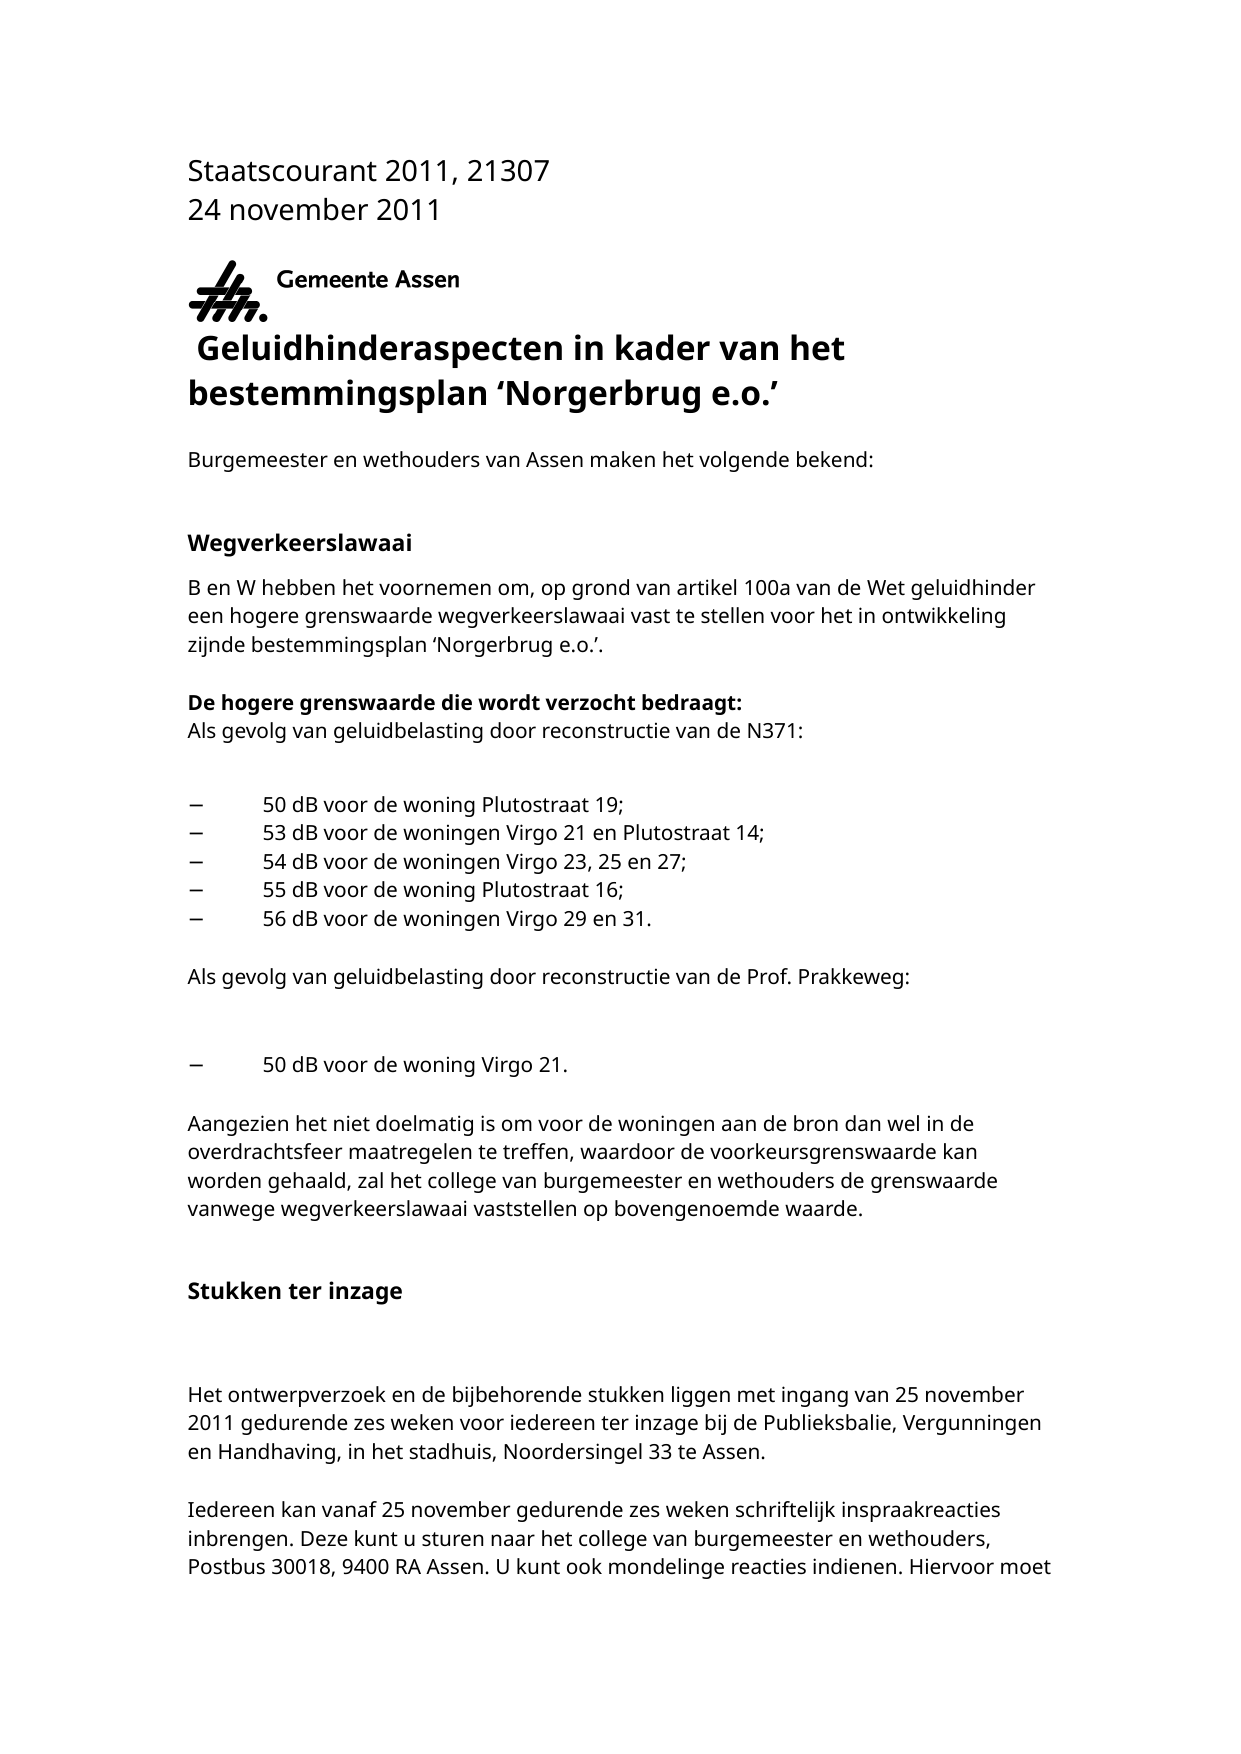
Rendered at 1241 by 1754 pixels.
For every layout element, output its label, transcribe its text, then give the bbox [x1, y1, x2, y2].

text Als gevolg van geluidbelasting door reconstructie van de Prof. Prakkeweg: [187, 962, 1053, 991]
text Burgemeester en wethouders van Assen maken het volgende bekend: [187, 446, 1053, 474]
list 53 dB voor de woningen Virgo 21 en Plutostraat 14; [187, 818, 1053, 847]
subtitle Wegverkeerslawaai [187, 527, 1053, 558]
text Het ontwerpverzoek en de bijbehorende stukken liggen met ingang van 25 november 2011 gedurende zes weken voor iedereen ter inzage bij de Publieksbalie, Vergunningen en Handhaving, in het stadhuis, Noordersingel 33 te Assen. [187, 1380, 1053, 1465]
text 24 november 2011 [187, 190, 1053, 229]
list 56 dB voor de woningen Virgo 29 en 31. [187, 904, 1053, 932]
list 50 dB voor de woning Plutostraat 19; [187, 790, 1053, 818]
text De hogere grenswaarde die wordt verzocht bedraagt: [187, 688, 1053, 717]
text Iedereen kan vanaf 25 november gedurende zes weken schriftelijk inspraakreacties inbrengen. Deze kunt u sturen naar het college van burgemeester en wethouders, Postbus 30018, 9400 RA Assen. U kunt ook mondelinge reacties indienen. Hiervoor moet [187, 1495, 1053, 1581]
list 50 dB voor de woning Virgo 21. [187, 1051, 1053, 1079]
text B en W hebben het voornemen om, op grond van artikel 100a van de Wet geluidhinder een hogere grenswaarde wegverkeerslawaai vast te stellen voor het in ontwikkeling zijnde bestemmingsplan ‘Norgerbrug e.o.’. [187, 573, 1053, 658]
picture [187, 258, 460, 325]
list 54 dB voor de woningen Virgo 23, 25 en 27; [187, 847, 1053, 875]
text Staatscourant 2011, 21307 [187, 150, 1053, 190]
text Aangezien het niet doelmatig is om voor de woningen aan de bron dan wel in de overdrachtsfeer maatregelen te treffen, waardoor de voorkeursgrenswaarde kan worden gehaald, zal het college van burgemeester en wethouders de grenswaarde vanwege wegverkeerslawaai vaststellen op bovengenoemde waarde. [187, 1109, 1053, 1223]
list 55 dB voor de woning Plutostraat 16; [187, 875, 1053, 904]
subtitle Stukken ter inzage [187, 1275, 1053, 1307]
text Als gevolg van geluidbelasting door reconstructie van de N371: [187, 717, 1053, 745]
subtitle Geluidhinderaspecten in kader van het bestemmingsplan ‘Norgerbrug e.o.’ [187, 271, 1053, 416]
